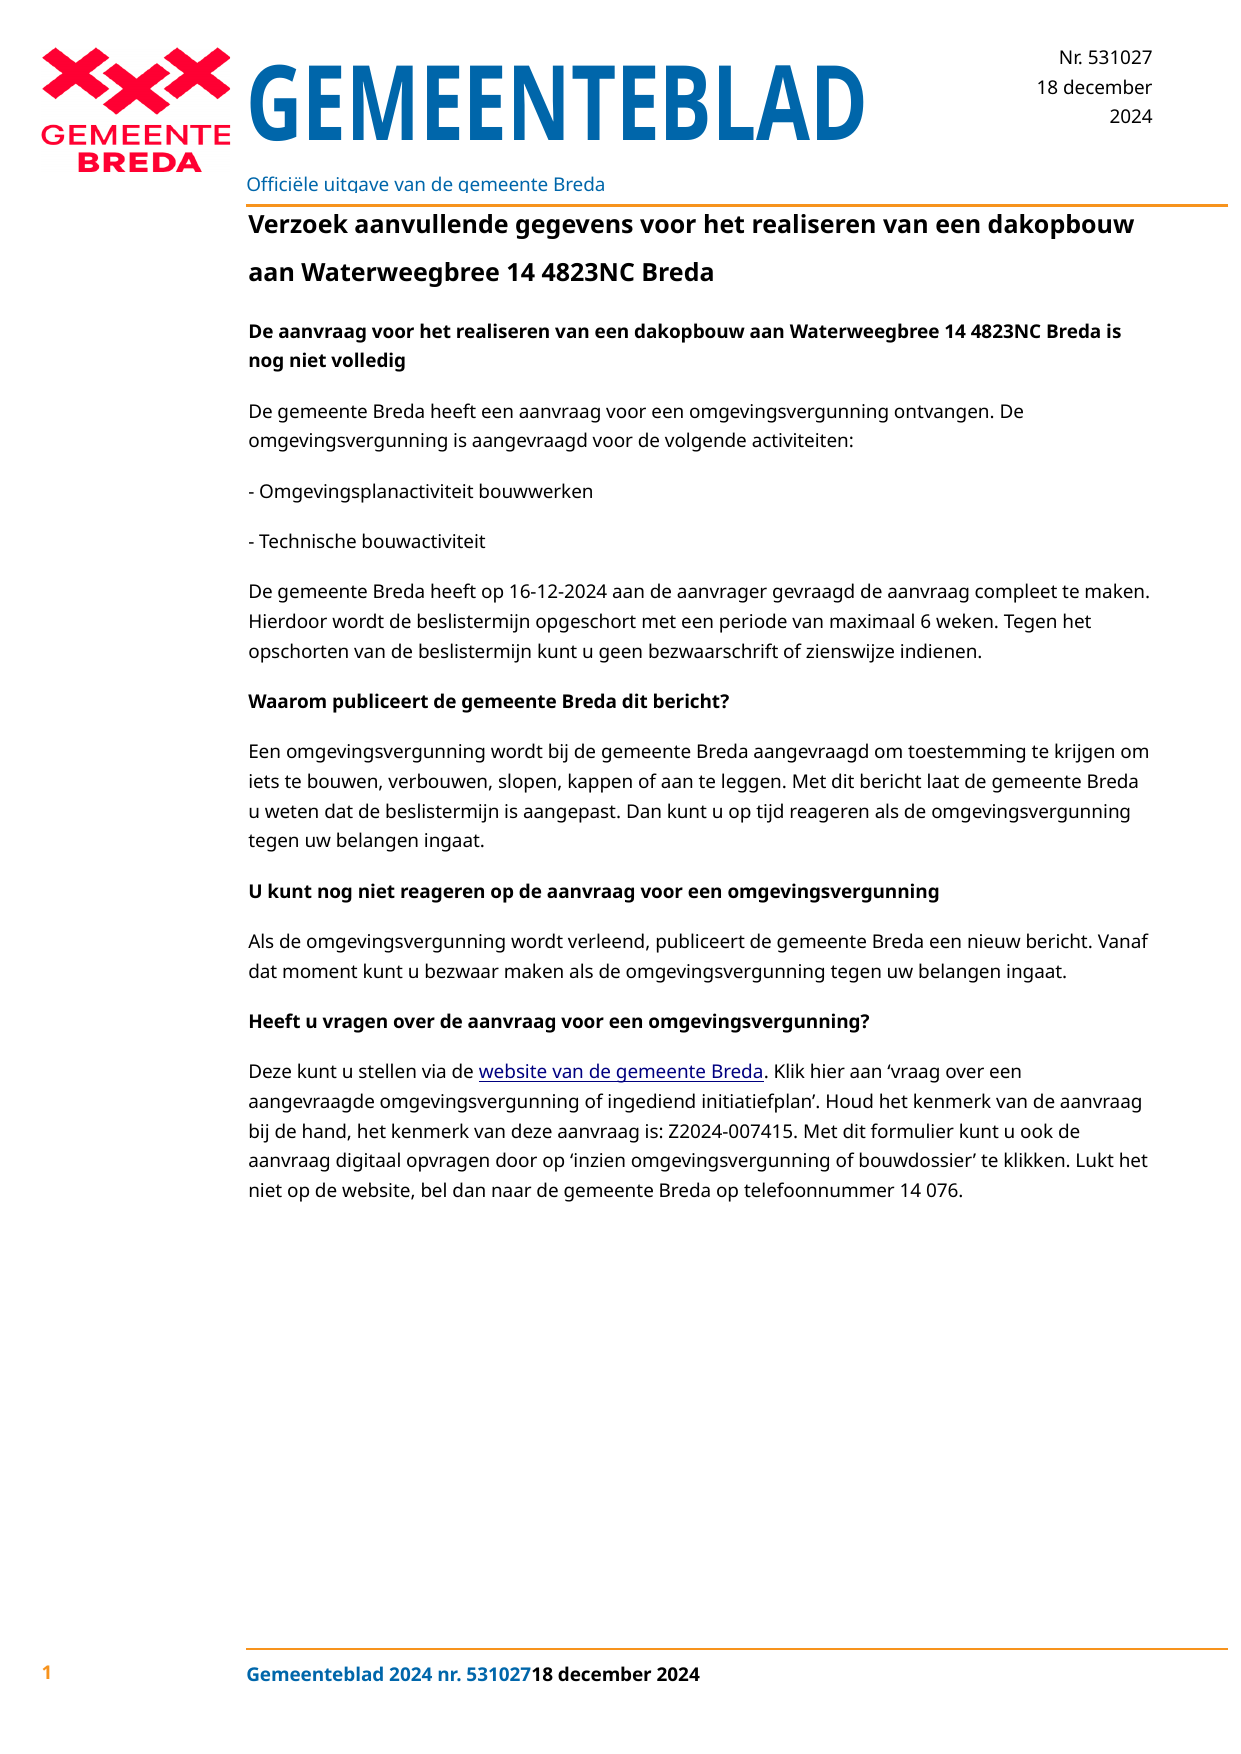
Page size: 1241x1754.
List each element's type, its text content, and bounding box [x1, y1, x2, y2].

picture [41, 47, 231, 172]
text U kunt nog niet reageren op de aanvraag voor een omgevingsvergunning [248, 878, 1152, 904]
text De gemeente Breda heeft een aanvraag voor een omgevingsvergunning ontvangen. De omgevingsvergunning is aangevraagd voor de volgende activiteiten: [248, 398, 1152, 453]
text - Technische bouwactiviteit [248, 528, 1152, 554]
text Een omgevingsvergunning wordt bij de gemeente Breda aangevraagd om toestemming te krijgen om iets te bouwen, verbouwen, slopen, kappen of aan te leggen. Met dit bericht laat de gemeente Breda u weten dat de beslistermijn is aangepast. Dan kunt u op tijd reageren als de omgevingsvergunning tegen uw belangen ingaat. [248, 739, 1152, 853]
text De gemeente Breda heeft op 16-12-2024 aan de aanvrager gevraagd de aanvraag compleet te maken. Hierdoor wordt de beslistermijn opgeschort met een periode van maximaal 6 weken. Tegen het opschorten van de beslistermijn kunt u geen bezwaarschrift of zienswijze indienen. [248, 579, 1152, 664]
text Als de omgevingsvergunning wordt verleend, publiceert de gemeente Breda een nieuw bericht. Vanaf dat moment kunt u bezwaar maken als de omgevingsvergunning tegen uw belangen ingaat. [248, 928, 1152, 984]
text De aanvraag voor het realiseren van een dakopbouw aan Waterweegbree 14 4823NC Breda is nog niet volledig [248, 318, 1152, 373]
text Waarom publiceert de gemeente Breda dit bericht? [248, 688, 1152, 714]
text Deze kunt u stellen via de website van de gemeente Breda. Klik hier aan ‘vraag over een aangevraagde omgevingsvergunning of ingediend initiatiefplan’. Houd het kenmerk van de aanvraag bij de hand, het kenmerk van deze aanvraag is: Z2024-007415. Met dit formulier kunt u ook de aanvraag digitaal opvragen door op ‘inzien omgevingsvergunning of bouwdossier’ te klikken. Lukt het niet op de website, bel dan naar de gemeente Breda op telefoonnummer 14 076. [248, 1059, 1152, 1203]
text Verzoek aanvullende gegevens voor het realiseren van een dakopbouw aan Waterweegbree 14 4823NC Breda [248, 207, 1152, 288]
text Heeft u vragen over de aanvraag voor een omgevingsvergunning? [248, 1008, 1152, 1034]
text - Omgevingsplanactiviteit bouwwerken [248, 478, 1152, 504]
